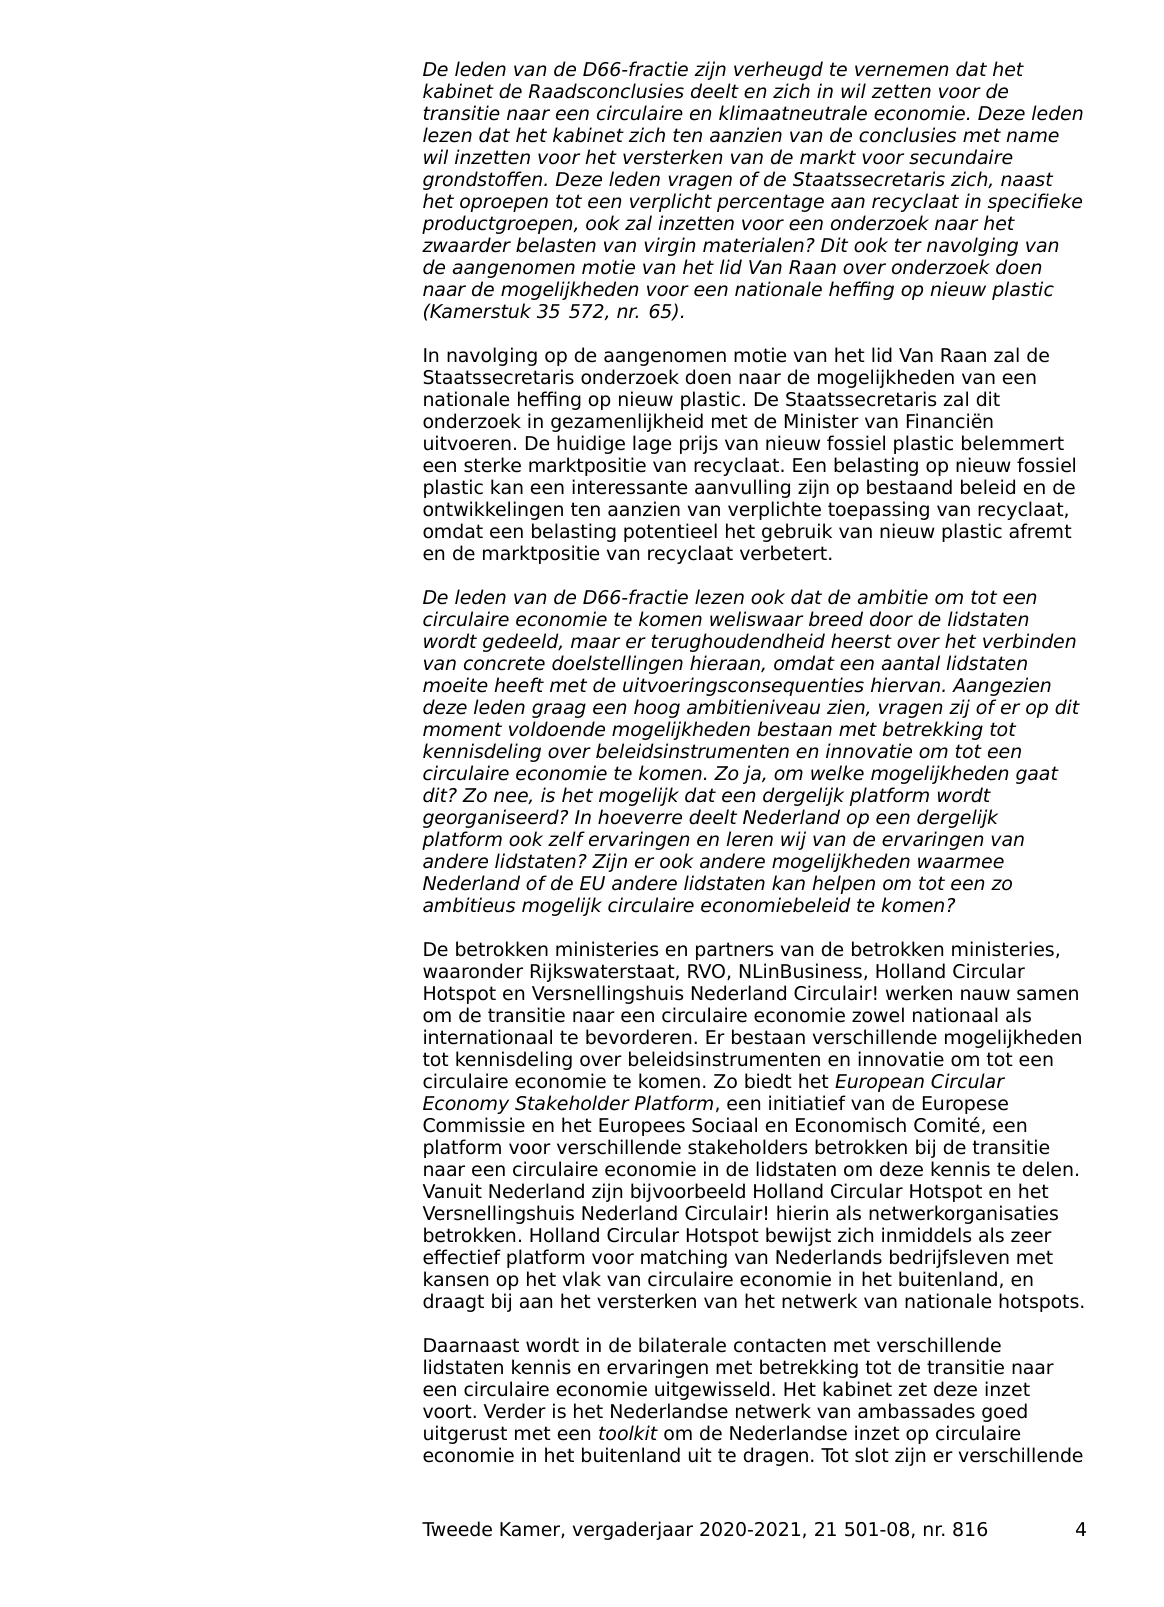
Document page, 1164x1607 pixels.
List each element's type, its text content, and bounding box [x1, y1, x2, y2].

text De leden van de D66-fractie zijn verheugd te vernemen dat het kabinet de Raadsconclusies deelt en zich in wil zetten voor de transitie naar een circulaire en klimaatneutrale economie. Deze leden lezen dat het kabinet zich ten aanzien van de conclusies met name wil inzetten voor het versterken van de markt voor secundaire grondstoffen. Deze leden vragen of de Staatssecretaris zich, naast het oproepen tot een verplicht percentage aan recyclaat in specifieke productgroepen, ook zal inzetten voor een onderzoek naar het zwaarder belasten van virgin materialen? Dit ook ter navolging van de aangenomen motie van het lid Van Raan over onderzoek doen naar de mogelijkheden voor een nationale heffing op nieuw plastic (Kamerstuk 35 572, nr. 65). [422, 59, 1087, 323]
text De betrokken ministeries en partners van de betrokken ministeries, waaronder Rijkswaterstaat, RVO, NLinBusiness, Holland Circular Hotspot en Versnellingshuis Nederland Circulair! werken nauw samen om de transitie naar een circulaire economie zowel nationaal als internationaal te bevorderen. Er bestaan verschillende mogelijkheden tot kennisdeling over beleidsinstrumenten en innovatie om tot een circulaire economie te komen. Zo biedt het European Circular Economy Stakeholder Platform, een initiatief van de Europese Commissie en het Europees Sociaal en Economisch Comité, een platform voor verschillende stakeholders betrokken bij de transitie naar een circulaire economie in de lidstaten om deze kennis te delen. Vanuit Nederland zijn bijvoorbeeld Holland Circular Hotspot en het Versnellingshuis Nederland Circulair! hierin als netwerkorganisaties betrokken. Holland Circular Hotspot bewijst zich inmiddels als zeer effectief platform voor matching van Nederlands bedrijfsleven met kansen op het vlak van circulaire economie in het buitenland, en draagt bij aan het versterken van het netwerk van nationale hotspots. [422, 939, 1087, 1312]
text In navolging op de aangenomen motie van het lid Van Raan zal de Staatssecretaris onderzoek doen naar de mogelijkheden van een nationale heffing op nieuw plastic. De Staatssecretaris zal dit onderzoek in gezamenlijkheid met de Minister van Financiën uitvoeren. De huidige lage prijs van nieuw fossiel plastic belemmert een sterke marktpositie van recyclaat. Een belasting op nieuw fossiel plastic kan een interessante aanvulling zijn op bestaand beleid en de ontwikkelingen ten aanzien van verplichte toepassing van recyclaat, omdat een belasting potentieel het gebruik van nieuw plastic afremt en de marktpositie van recyclaat verbetert. [422, 345, 1087, 565]
text Daarnaast wordt in de bilaterale contacten met verschillende lidstaten kennis en ervaringen met betrekking tot de transitie naar een circulaire economie uitgewisseld. Het kabinet zet deze inzet voort. Verder is het Nederlandse netwerk van ambassades goed uitgerust met een toolkit om de Nederlandse inzet op circulaire economie in het buitenland uit te dragen. Tot slot zijn er verschillende [422, 1335, 1087, 1467]
text De leden van de D66-fractie lezen ook dat de ambitie om tot een circulaire economie te komen weliswaar breed door de lidstaten wordt gedeeld, maar er terughoudendheid heerst over het verbinden van concrete doelstellingen hieraan, omdat een aantal lidstaten moeite heeft met de uitvoeringsconsequenties hiervan. Aangezien deze leden graag een hoog ambitieniveau zien, vragen zij of er op dit moment voldoende mogelijkheden bestaan met betrekking tot kennisdeling over beleidsinstrumenten en innovatie om tot een circulaire economie te komen. Zo ja, om welke mogelijkheden gaat dit? Zo nee, is het mogelijk dat een dergelijk platform wordt georganiseerd? In hoeverre deelt Nederland op een dergelijk platform ook zelf ervaringen en leren wij van de ervaringen van andere lidstaten? Zijn er ook andere mogelijkheden waarmee Nederland of de EU andere lidstaten kan helpen om tot een zo ambitieus mogelijk circulaire economiebeleid te komen? [422, 587, 1087, 917]
